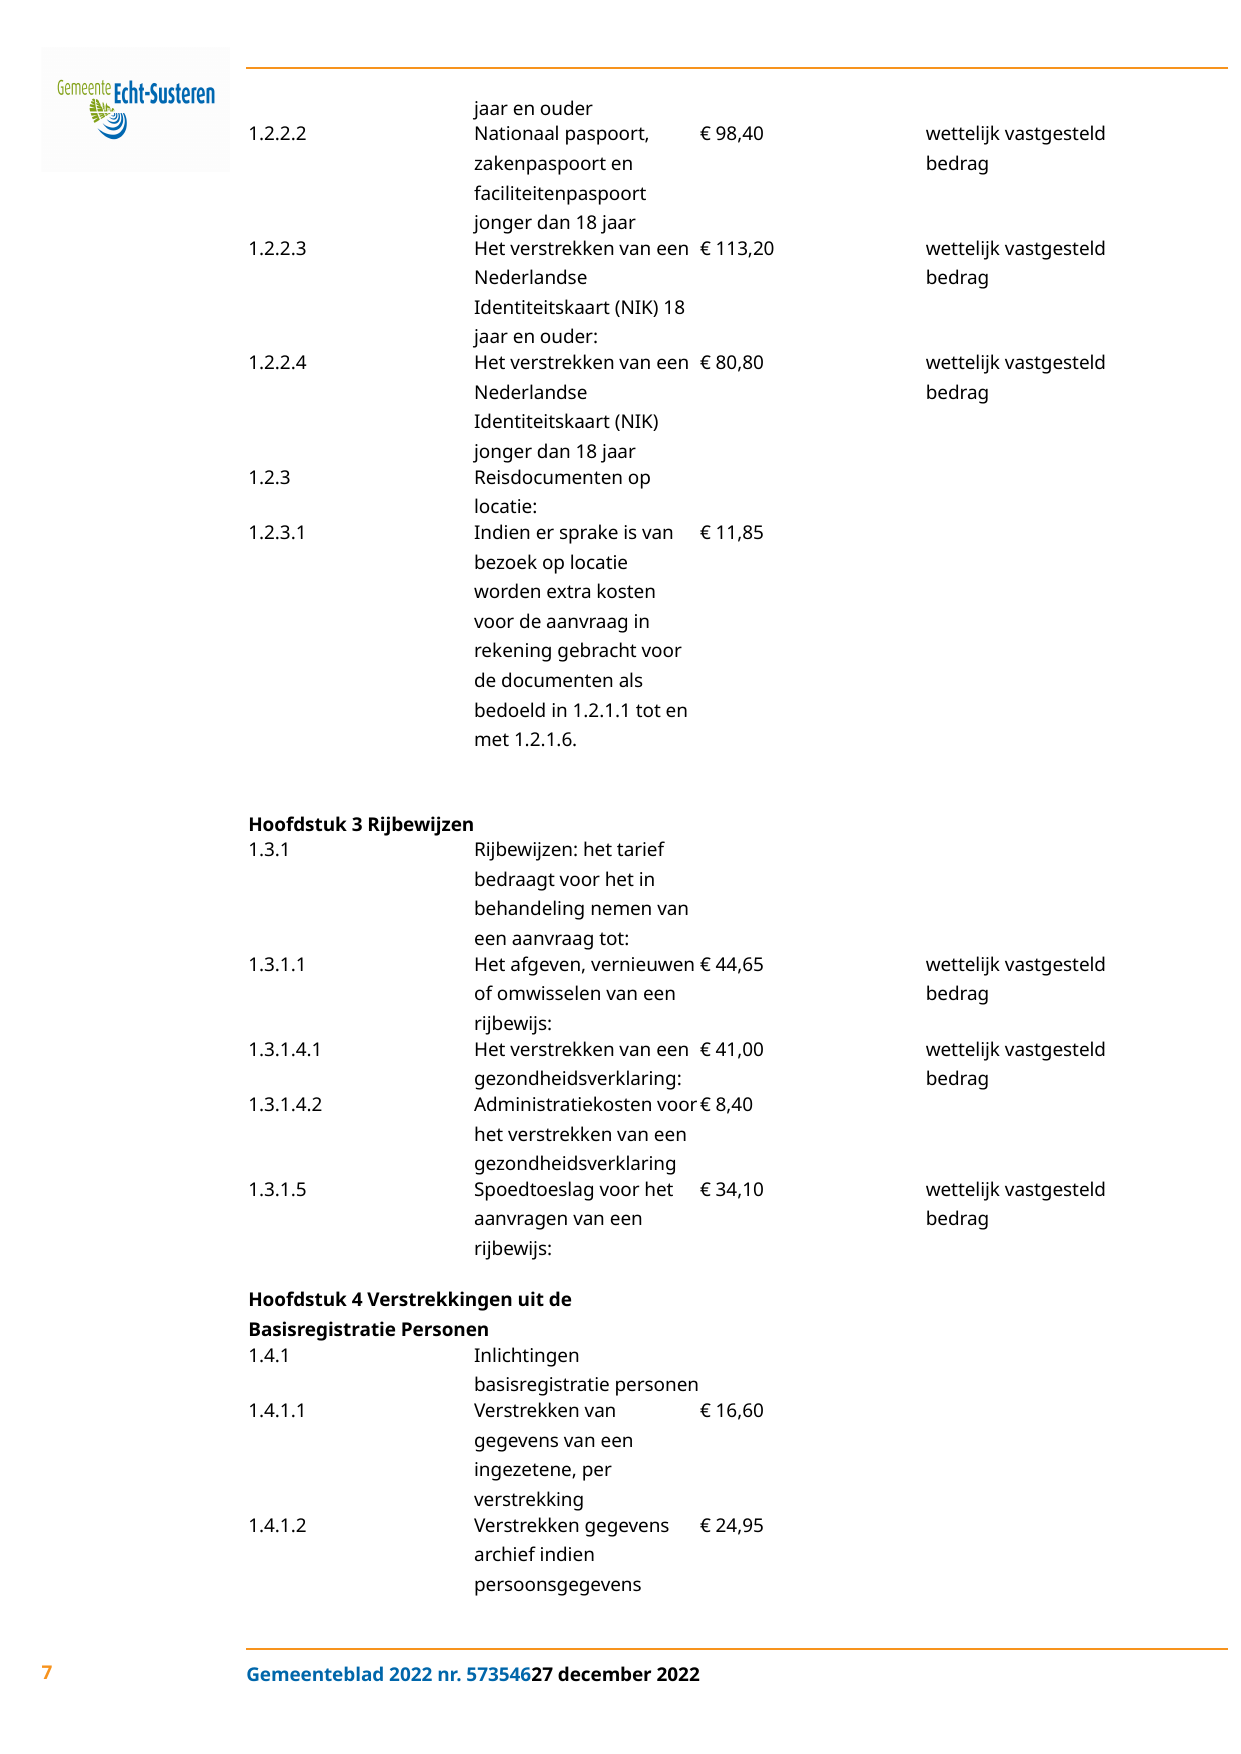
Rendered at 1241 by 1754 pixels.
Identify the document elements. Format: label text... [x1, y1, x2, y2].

table_cell 1.2.2.4 [248, 350, 474, 464]
table_header [700, 785, 926, 811]
table_cell [926, 95, 1152, 121]
table_cell [700, 95, 926, 121]
table_cell Verstrekken gegevens archief indien persoonsgegevens [474, 1512, 700, 1597]
table_cell [926, 836, 1152, 951]
table_cell [248, 1261, 474, 1287]
table_cell wettelijk vastgesteld bedrag [926, 1036, 1152, 1091]
table_cell wettelijk vastgesteld bedrag [926, 121, 1152, 235]
table_cell € 8,40 [700, 1091, 926, 1176]
table_cell [700, 1261, 926, 1287]
table_cell 1.3.1.4.1 [248, 1036, 474, 1091]
table_cell Verstrekken van gegevens van een ingezetene, per verstrekking [474, 1397, 700, 1512]
table_cell Nationaal paspoort, zakenpaspoort en faciliteitenpaspoort jonger dan 18 jaar [474, 121, 700, 235]
table_cell [700, 811, 926, 836]
table_cell [926, 1091, 1152, 1176]
table_cell € 24,95 [700, 1512, 926, 1597]
table_cell € 80,80 [700, 350, 926, 464]
table_cell wettelijk vastgesteld bedrag [926, 350, 1152, 464]
table_cell Rijbewijzen: het tarief bedraagt voor het in behandeling nemen van een aanvraag tot: [474, 836, 700, 951]
table_cell 1.2.2.2 [248, 121, 474, 235]
table_header [248, 785, 474, 811]
table_cell Het afgeven, vernieuwen of omwisselen van een rijbewijs: [474, 951, 700, 1036]
table_cell Reisdocumenten op locatie: [474, 464, 700, 519]
table_cell 1.3.1.5 [248, 1176, 474, 1261]
table_cell [926, 811, 1152, 836]
table_cell wettelijk vastgesteld bedrag [926, 235, 1152, 349]
table_cell € 41,00 [700, 1036, 926, 1091]
table_cell Indien er sprake is van bezoek op locatie worden extra kosten voor de aanvraag in rekening gebracht voor de documenten als bedoeld in 1.2.1.1 tot en met 1.2.1.6. [474, 519, 700, 752]
table_cell Het verstrekken van een gezondheidsverklaring: [474, 1036, 700, 1091]
table_cell [926, 1342, 1152, 1397]
table_cell 1.3.1.4.2 [248, 1091, 474, 1176]
table_cell Administratiekosten voor het verstrekken van een gezondheidsverklaring [474, 1091, 700, 1176]
table_cell € 16,60 [700, 1397, 926, 1512]
table_cell 1.2.2.3 [248, 235, 474, 349]
table_cell [926, 1287, 1152, 1342]
table_cell € 11,85 [700, 519, 926, 752]
table_cell [700, 464, 926, 519]
table_cell 1.4.1.2 [248, 1512, 474, 1597]
table_header [926, 785, 1152, 811]
table_cell [926, 1397, 1152, 1512]
table_cell [926, 1261, 1152, 1287]
table_cell [700, 1342, 926, 1397]
table_cell wettelijk vastgesteld bedrag [926, 951, 1152, 1036]
table_cell wettelijk vastgesteld bedrag [926, 1176, 1152, 1261]
table_cell 1.3.1 [248, 836, 474, 951]
table_cell Hoofdstuk 4 Verstrekkingen uit de Basisregistratie Personen [248, 1287, 700, 1342]
table_cell € 98,40 [700, 121, 926, 235]
table_cell Het verstrekken van een Nederlandse Identiteitskaart (NIK) jonger dan 18 jaar [474, 350, 700, 464]
table_cell Spoedtoeslag voor het aanvragen van een rijbewijs: [474, 1176, 700, 1261]
table_cell 1.2.3.1 [248, 519, 474, 752]
table_cell jaar en ouder [474, 95, 700, 121]
table_cell Inlichtingen basisregistratie personen [474, 1342, 700, 1397]
table_cell 1.3.1.1 [248, 951, 474, 1036]
table_cell [926, 464, 1152, 519]
table_cell € 113,20 [700, 235, 926, 349]
table_cell 1.4.1 [248, 1342, 474, 1397]
table_cell 1.4.1.1 [248, 1397, 474, 1512]
table_cell [700, 836, 926, 951]
table_cell [474, 1261, 700, 1287]
picture [41, 47, 231, 172]
table_cell [700, 1287, 926, 1342]
table_cell Hoofdstuk 3 Rijbewijzen [248, 811, 700, 836]
table_cell [926, 519, 1152, 752]
table_header [474, 785, 700, 811]
table_cell [926, 1512, 1152, 1597]
table_cell € 34,10 [700, 1176, 926, 1261]
table_cell € 44,65 [700, 951, 926, 1036]
table_cell [248, 95, 474, 121]
table_cell Het verstrekken van een Nederlandse Identiteitskaart (NIK) 18 jaar en ouder: [474, 235, 700, 349]
table_cell 1.2.3 [248, 464, 474, 519]
